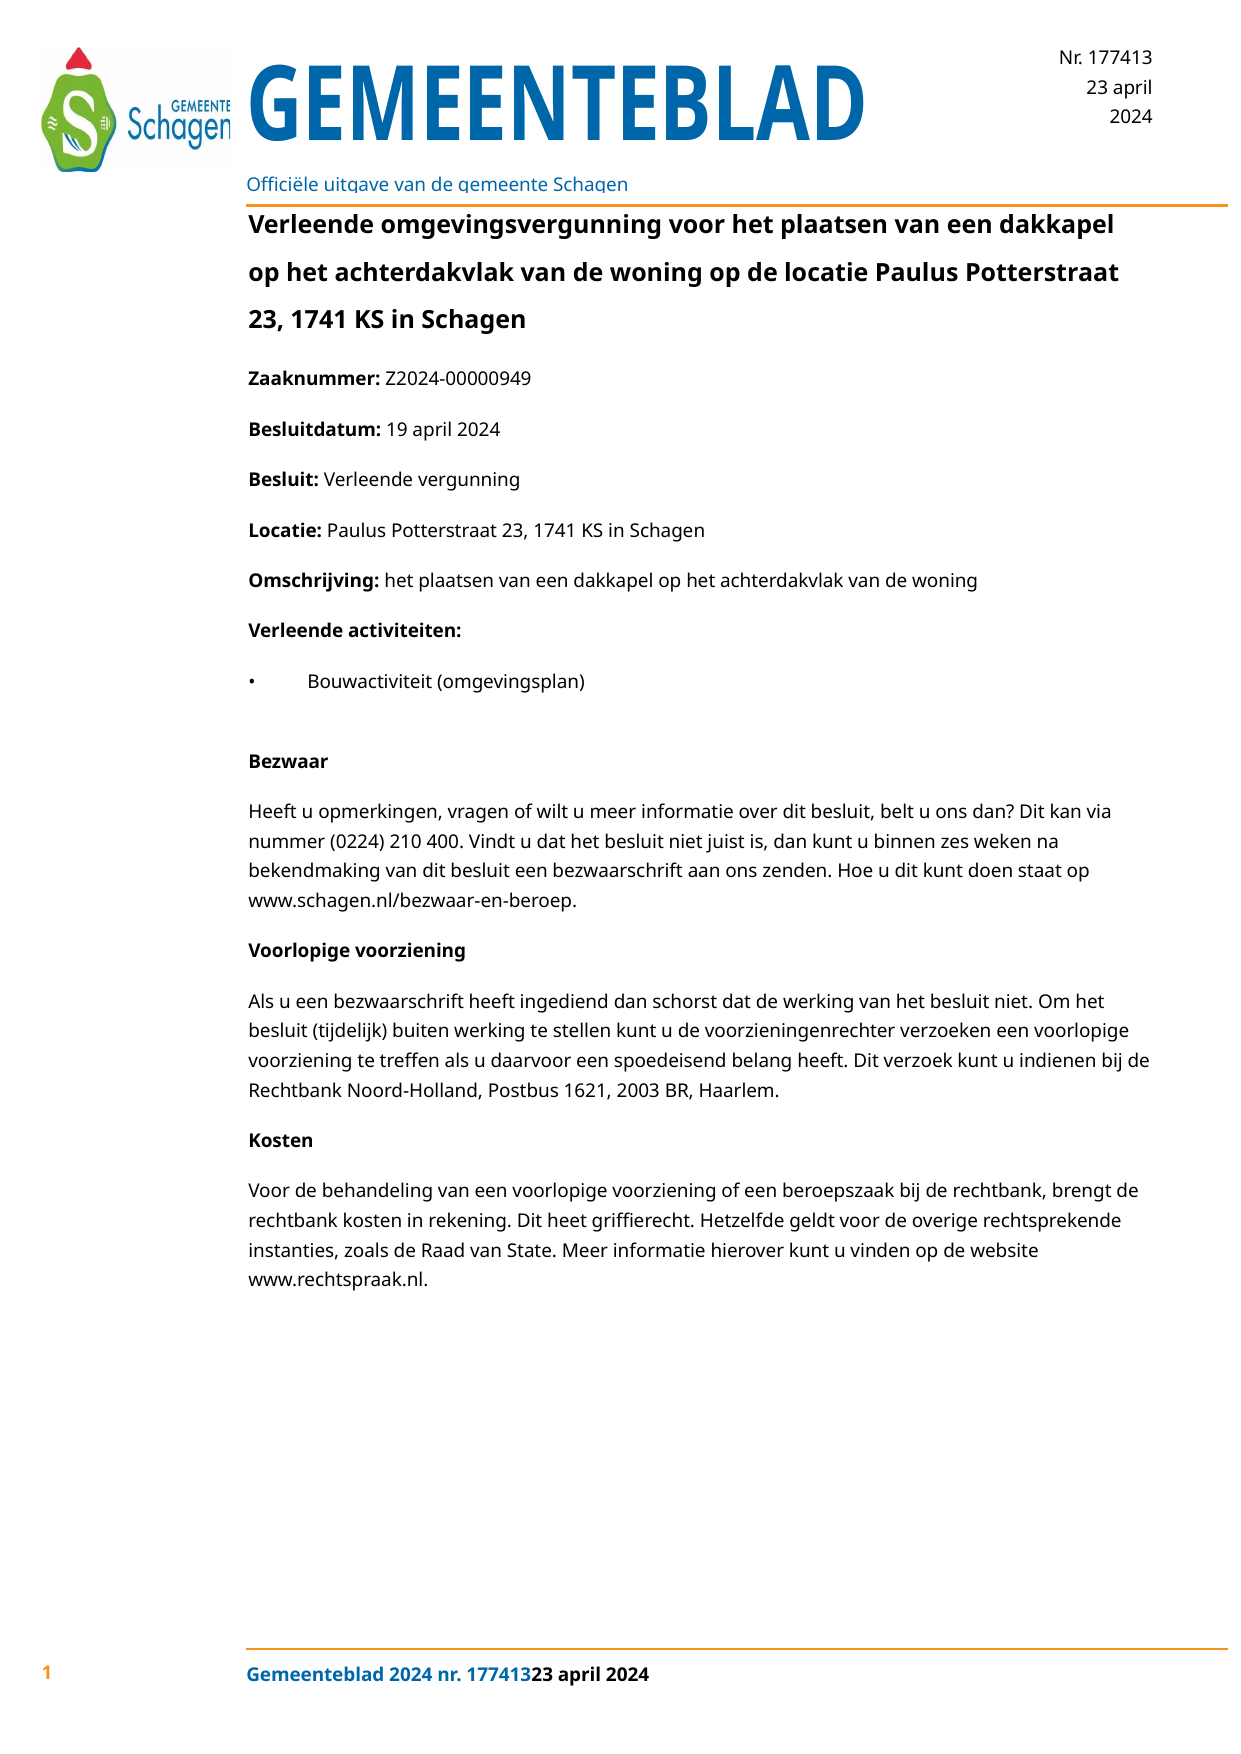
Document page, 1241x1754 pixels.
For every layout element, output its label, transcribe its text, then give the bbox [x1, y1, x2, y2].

list Bouwactiviteit (omgevingsplan) [248, 668, 1152, 694]
text Kosten [248, 1127, 1152, 1153]
text Besluit: Verleende vergunning [248, 466, 1152, 492]
text Zaaknummer: Z2024-00000949 [248, 366, 1152, 391]
text Voor de behandeling van een voorlopige voorziening of een beroepszaak bij de rechtbank, brengt de rechtbank kosten in rekening. Dit heet griffierecht. Hetzelfde geldt voor de overige rechtsprekende instanties, zoals de Raad van State. Meer informatie hierover kunt u vinden op de website www.rechtspraak.nl. [248, 1178, 1152, 1292]
text Besluitdatum: 19 april 2024 [248, 416, 1152, 442]
text Bezwaar [248, 748, 1152, 774]
text Verleende activiteiten: [248, 618, 1152, 643]
text Voorlopige voorziening [248, 938, 1152, 963]
text Omschrijving: het plaatsen van een dakkapel op het achterdakvlak van de woning [248, 567, 1152, 593]
text Verleende omgevingsvergunning voor het plaatsen van een dakkapel op het achterdakvlak van de woning op de locatie Paulus Potterstraat 23, 1741 KS in Schagen [248, 207, 1152, 336]
picture [41, 47, 231, 172]
text Heeft u opmerkingen, vragen of wilt u meer informatie over dit besluit, belt u ons dan? Dit kan via nummer (0224) 210 400. Vindt u dat het besluit niet juist is, dan kunt u binnen zes weken na bekendmaking van dit besluit een bezwaarschrift aan ons zenden. Hoe u dit kunt doen staat op www.schagen.nl/bezwaar-en-beroep. [248, 798, 1152, 913]
text Locatie: Paulus Potterstraat 23, 1741 KS in Schagen [248, 517, 1152, 542]
text Als u een bezwaarschrift heeft ingediend dan schorst dat de werking van het besluit niet. Om het besluit (tijdelijk) buiten werking te stellen kunt u de voorzieningenrechter verzoeken een voorlopige voorziening te treffen als u daarvoor een spoedeisend belang heeft. Dit verzoek kunt u indienen bij de Rechtbank Noord-Holland, Postbus 1621, 2003 BR, Haarlem. [248, 988, 1152, 1102]
